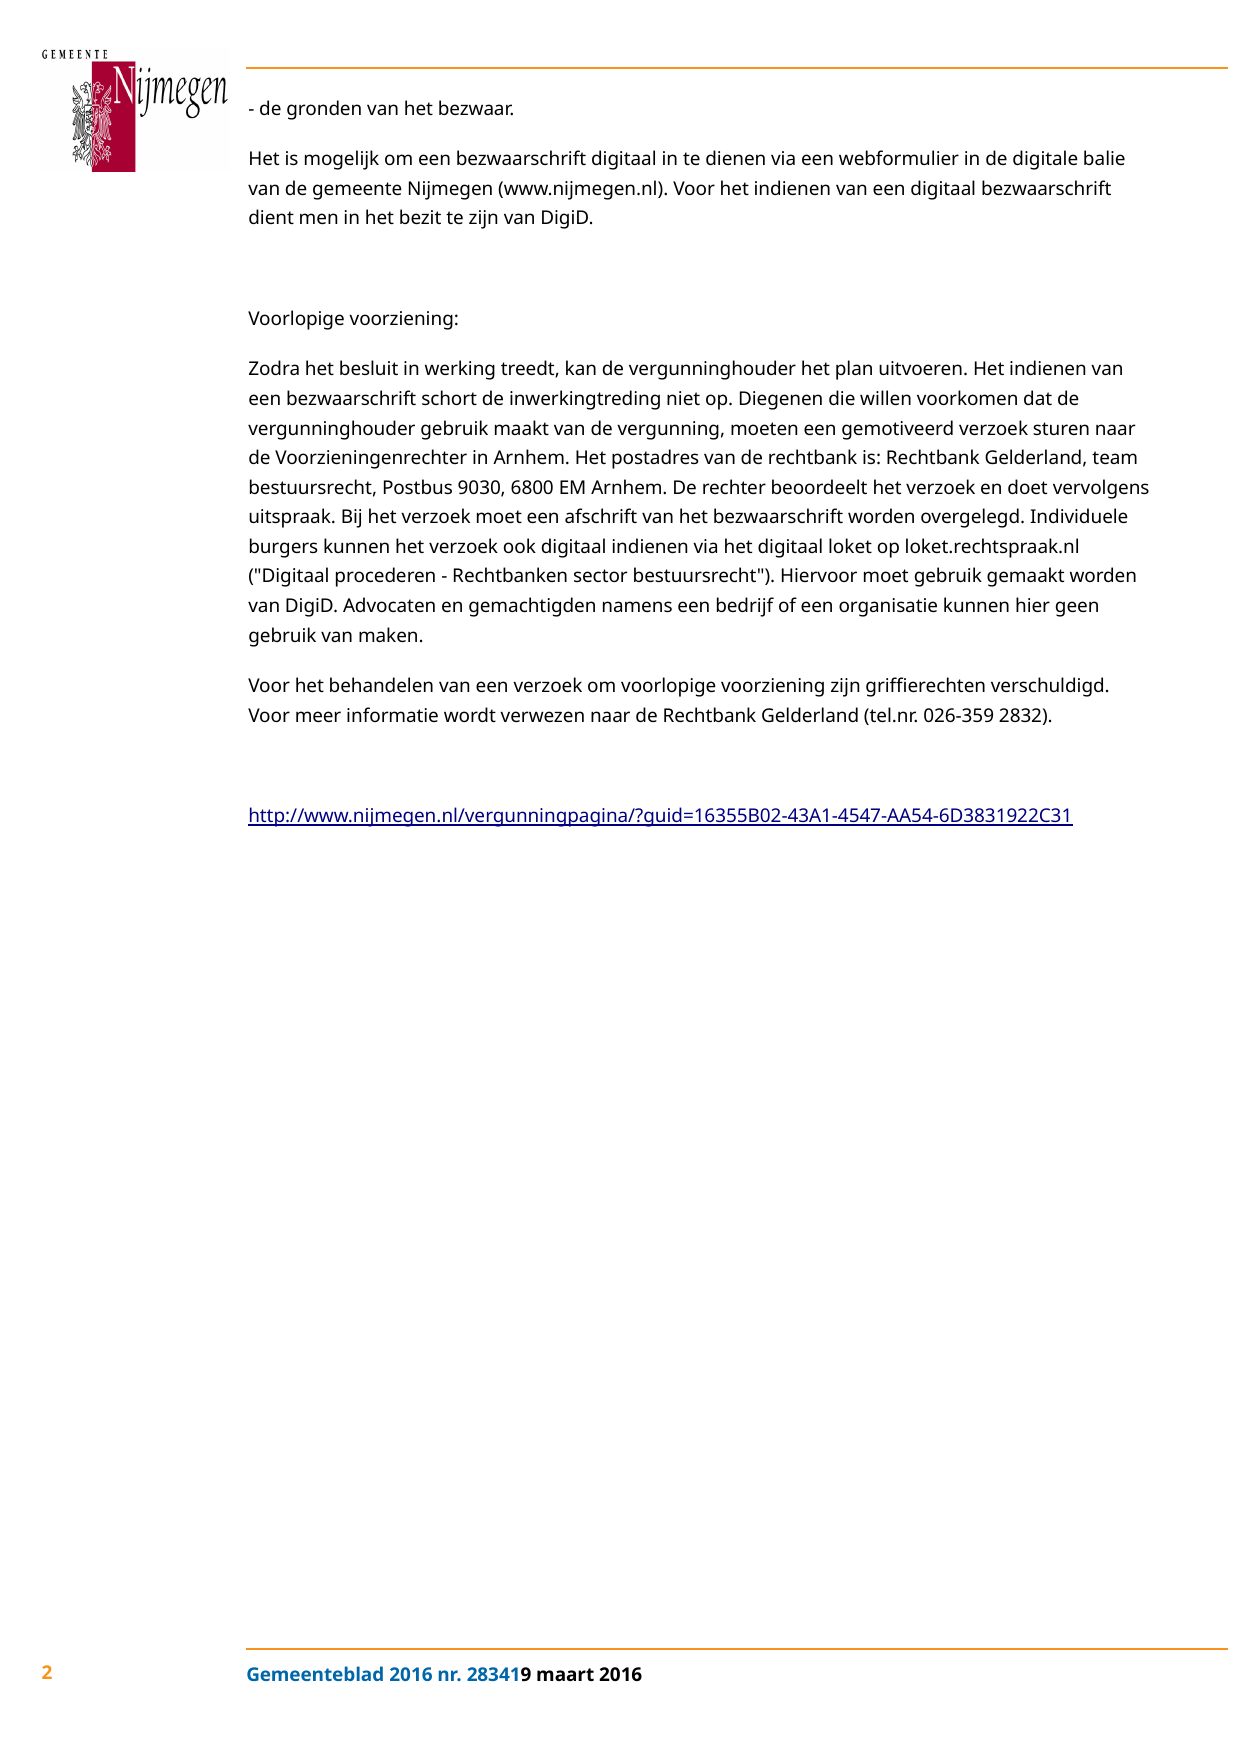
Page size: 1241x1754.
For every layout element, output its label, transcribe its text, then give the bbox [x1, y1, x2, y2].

text http://www.nijmegen.nl/vergunningpagina/?guid=16355B02-43A1-4547-AA54-6D3831922C31 [248, 803, 1152, 828]
text Voorlopige voorziening: [248, 305, 1152, 331]
text Zodra het besluit in werking treedt, kan de vergunninghouder het plan uitvoeren. Het indienen van een bezwaarschrift schort de inwerkingtreding niet op. Diegenen die willen voorkomen dat de vergunninghouder gebruik maakt van de vergunning, moeten een gemotiveerd verzoek sturen naar de Voorzieningenrechter in Arnhem. Het postadres van de rechtbank is: Rechtbank Gelderland, team bestuursrecht, Postbus 9030, 6800 EM Arnhem. De rechter beoordeelt het verzoek en doet vervolgens uitspraak. Bij het verzoek moet een afschrift van het bezwaarschrift worden overgelegd. Individuele burgers kunnen het verzoek ook digitaal indienen via het digitaal loket op loket.rechtspraak.nl ("Digitaal procederen - Rechtbanken sector bestuursrecht"). Hiervoor moet gebruik gemaakt worden van DigiD. Advocaten en gemachtigden namens een bedrijf of een organisatie kunnen hier geen gebruik van maken. [248, 356, 1152, 648]
text Voor het behandelen van een verzoek om voorlopige voorziening zijn griffierechten verschuldigd. Voor meer informatie wordt verwezen naar de Rechtbank Gelderland (tel.nr. 026-359 2832). [248, 672, 1152, 728]
text Het is mogelijk om een bezwaarschrift digitaal in te dienen via een webformulier in de digitale balie van de gemeente Nijmegen (www.nijmegen.nl). Voor het indienen van een digitaal bezwaarschrift dient men in het bezit te zijn van DigiD. [248, 145, 1152, 230]
picture [41, 47, 231, 172]
text - de gronden van het bezwaar. [248, 95, 1152, 121]
